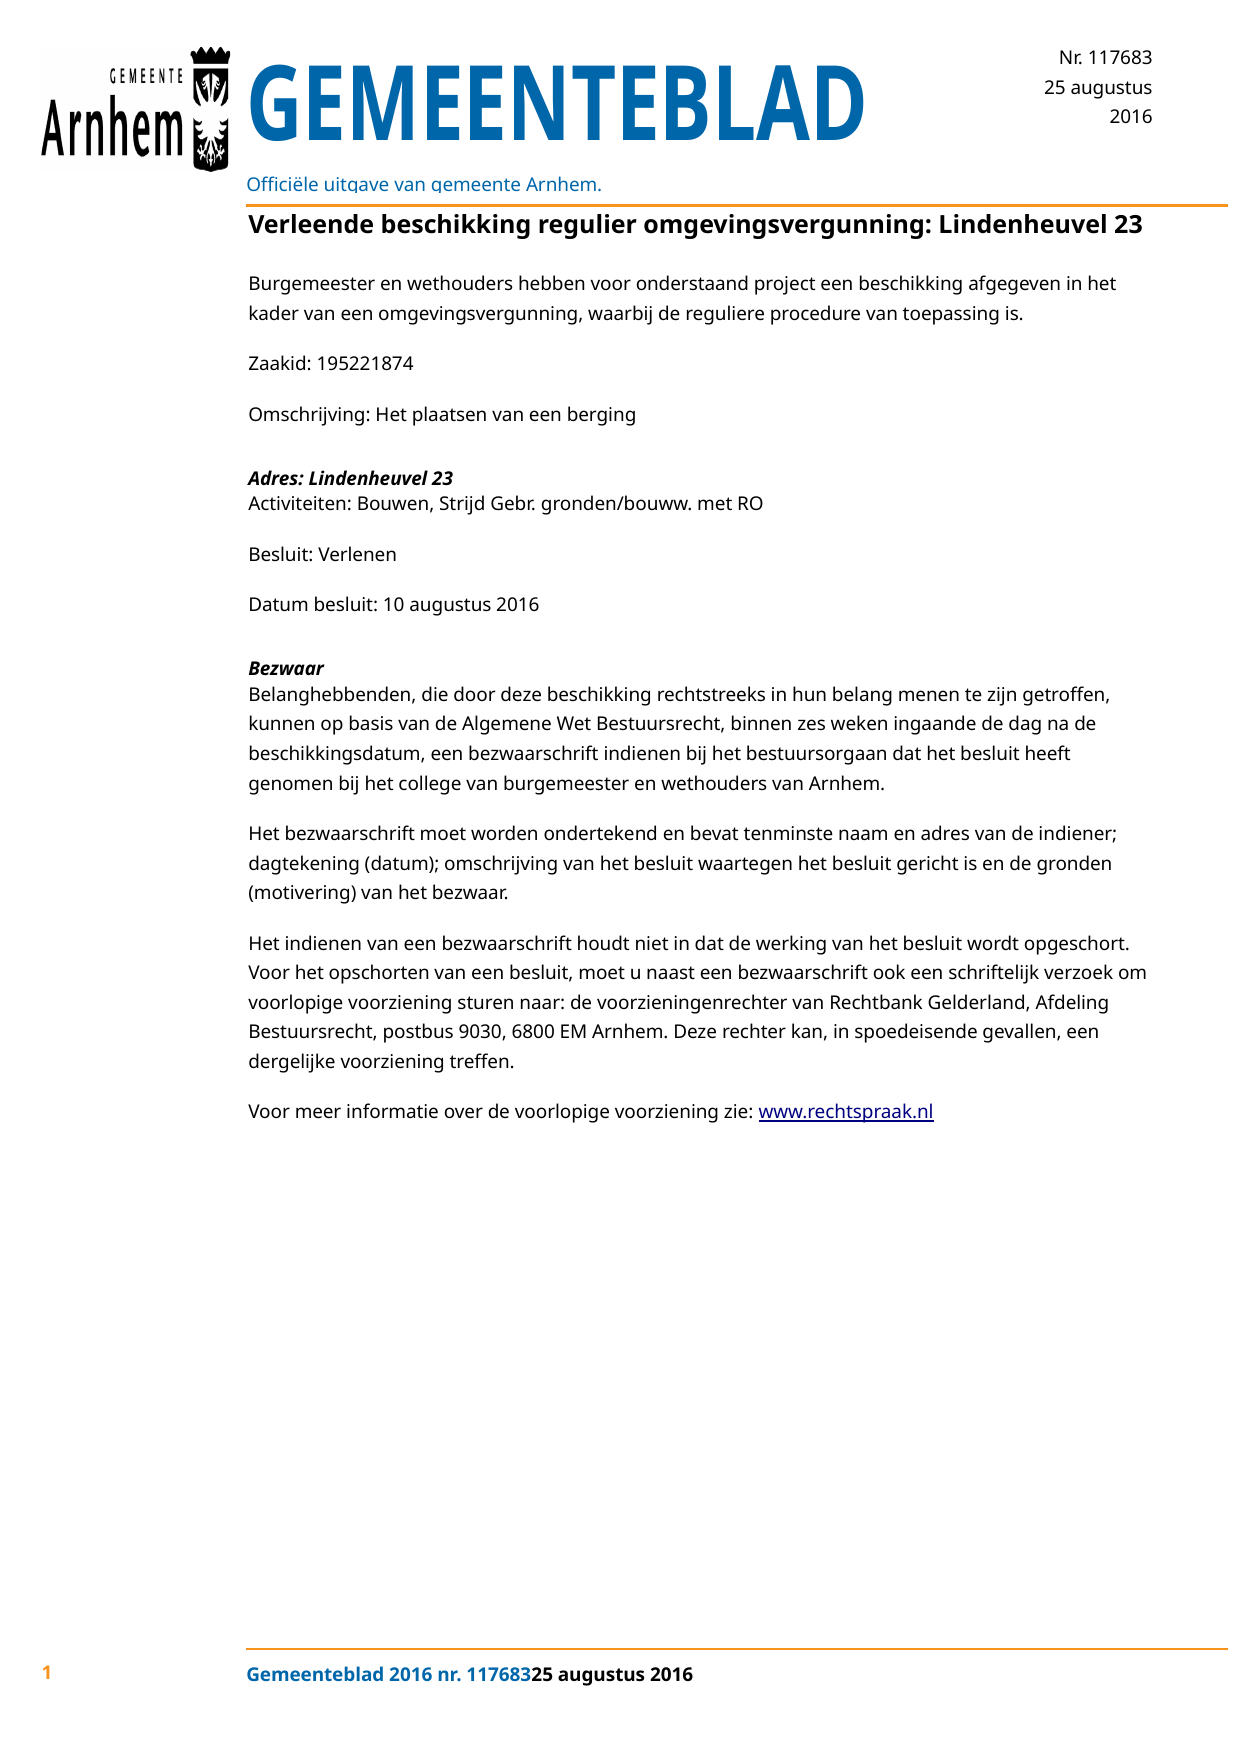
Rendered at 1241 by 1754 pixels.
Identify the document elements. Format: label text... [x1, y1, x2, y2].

text Datum besluit: 10 augustus 2016 [248, 591, 1152, 617]
text Belanghebbenden, die door deze beschikking rechtstreeks in hun belang menen te zijn getroffen, kunnen op basis van de Algemene Wet Bestuursrecht, binnen zes weken ingaande de dag na de beschikkingsdatum, een bezwaarschrift indienen bij het bestuursorgaan dat het besluit heeft genomen bij het college van burgemeester en wethouders van Arnhem. [248, 681, 1152, 795]
text Zaakid: 195221874 [248, 350, 1152, 376]
text Voor meer informatie over de voorlopige voorziening zie: www.rechtspraak.nl [248, 1098, 1152, 1124]
picture [41, 47, 231, 172]
text Burgemeester en wethouders hebben voor onderstaand project een beschikking afgegeven in het kader van een omgevingsvergunning, waarbij de reguliere procedure van toepassing is. [248, 270, 1152, 326]
text Bezwaar [248, 655, 1152, 681]
text Adres: Lindenheuvel 23 [248, 465, 1152, 490]
text Verleende beschikking regulier omgevingsvergunning: Lindenheuvel 23 [248, 207, 1152, 241]
text Het bezwaarschrift moet worden ondertekend en bevat tenminste naam en adres van de indiener; dagtekening (datum); omschrijving van het besluit waartegen het besluit gericht is en de gronden (motivering) van het bezwaar. [248, 820, 1152, 905]
text Het indienen van een bezwaarschrift houdt niet in dat de werking van het besluit wordt opgeschort. Voor het opschorten van een besluit, moet u naast een bezwaarschrift ook een schriftelijk verzoek om voorlopige voorziening sturen naar: de voorzieningenrechter van Rechtbank Gelderland, Afdeling Bestuursrecht, postbus 9030, 6800 EM Arnhem. Deze rechter kan, in spoedeisende gevallen, een dergelijke voorziening treffen. [248, 930, 1152, 1074]
text Omschrijving: Het plaatsen van een berging [248, 401, 1152, 426]
text Activiteiten: Bouwen, Strijd Gebr. gronden/bouww. met RO [248, 490, 1152, 516]
text Besluit: Verlenen [248, 541, 1152, 567]
